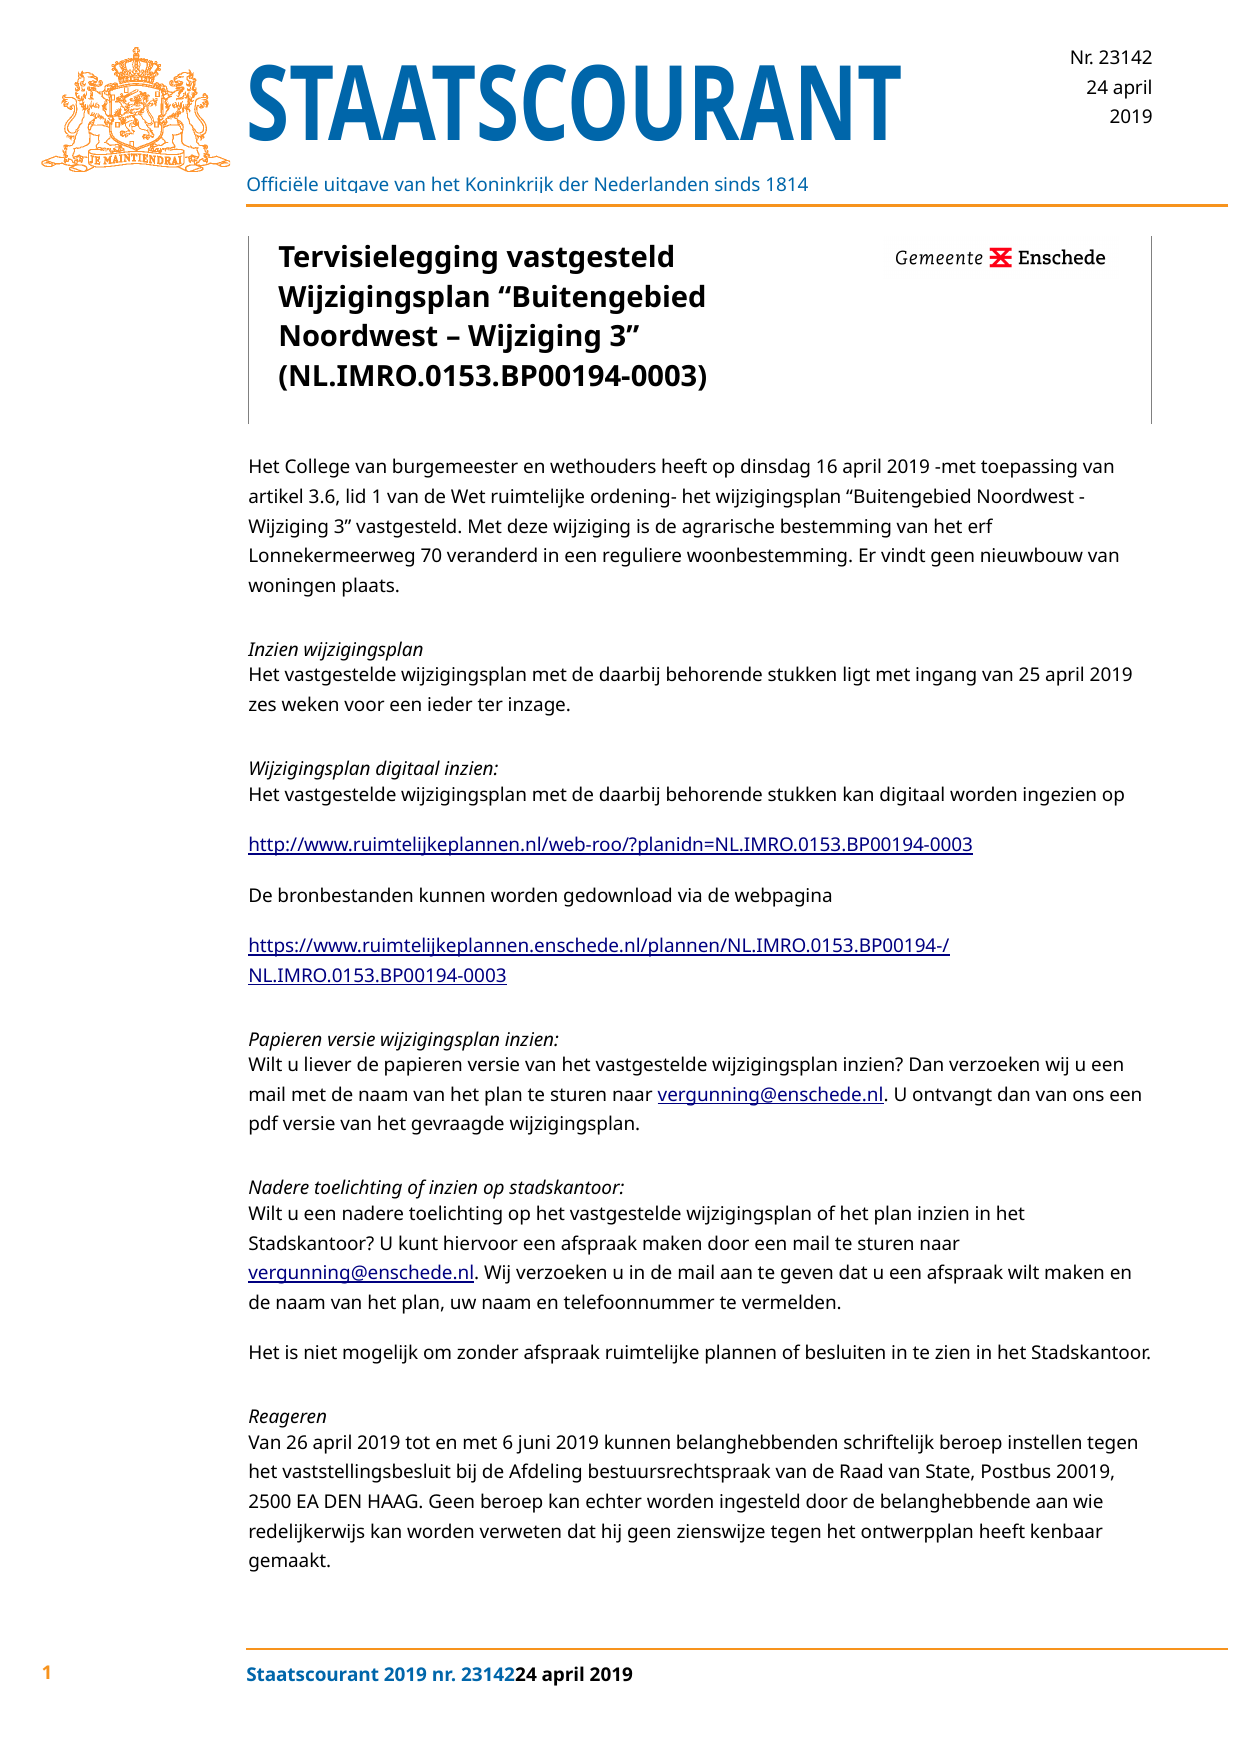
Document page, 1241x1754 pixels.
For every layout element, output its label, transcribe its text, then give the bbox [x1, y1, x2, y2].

text Het vastgestelde wijzigingsplan met de daarbij behorende stukken ligt met ingang van 25 april 2019 zes weken voor een ieder ter inzage. [248, 662, 1152, 717]
text Van 26 april 2019 tot en met 6 juni 2019 kunnen belanghebbenden schriftelijk beroep instellen tegen het vaststellingsbesluit bij de Afdeling bestuursrechtspraak van de Raad van State, Postbus 20019, 2500 EA DEN HAAG. Geen beroep kan echter worden ingesteld door de belanghebbende aan wie redelijkerwijs kan worden verweten dat hij geen zienswijze tegen het ontwerpplan heeft kenbaar gemaakt. [248, 1429, 1152, 1573]
text Nadere toelichting of inzien op stadskantoor: [248, 1174, 1152, 1200]
text Inzien wijzigingsplan [248, 636, 1152, 662]
table_header Tervisielegging vastgesteld Wijzigingsplan “Buitengebied Noordwest – Wijziging 3” (NL.IMRO.0153.BP00194-0003) [249, 236, 850, 424]
text Reageren [248, 1403, 1152, 1429]
text Het College van burgemeester en wethouders heeft op dinsdag 16 april 2019 -met toepassing van artikel 3.6, lid 1 van de Wet ruimtelijke ordening- het wijzigingsplan “Buitengebied Noordwest - Wijziging 3” vastgesteld. Met deze wijziging is de agrarische bestemming van het erf Lonnekermeerweg 70 veranderd in een reguliere woonbestemming. Er vindt geen nieuwbouw van woningen plaats. [248, 454, 1152, 598]
text Wilt u liever de papieren versie van het vastgestelde wijzigingsplan inzien? Dan verzoeken wij u een mail met de naam van het plan te sturen naar vergunning@enschede.nl. U ontvangt dan van ons een pdf versie van het gevraagde wijzigingsplan. [248, 1051, 1152, 1136]
table_header [850, 236, 1151, 424]
text Wilt u een nadere toelichting op het vastgestelde wijzigingsplan of het plan inzien in het Stadskantoor? U kunt hiervoor een afspraak maken door een mail te sturen naar vergunning@enschede.nl. Wij verzoeken u in de mail aan te geven dat u een afspraak wilt maken en de naam van het plan, uw naam en telefoonnummer te vermelden. [248, 1200, 1152, 1315]
text Het vastgestelde wijzigingsplan met de daarbij behorende stukken kan digitaal worden ingezien op [248, 781, 1152, 807]
picture [882, 236, 1119, 279]
text http://www.ruimtelijkeplannen.nl/web-roo/?planidn=NL.IMRO.0153.BP00194-0003 [248, 831, 1152, 857]
text Het is niet mogelijk om zonder afspraak ruimtelijke plannen of besluiten in te zien in het Stadskantoor. [248, 1339, 1152, 1365]
text https://www.ruimtelijkeplannen.enschede.nl/plannen/NL.IMRO.0153.BP00194-/NL.IMRO.0153.BP00194-0003 [248, 932, 1152, 987]
text Wijzigingsplan digitaal inzien: [248, 755, 1152, 781]
text De bronbestanden kunnen worden gedownload via de webpagina [248, 882, 1152, 907]
picture [41, 47, 231, 172]
text Papieren versie wijzigingsplan inzien: [248, 1026, 1152, 1051]
